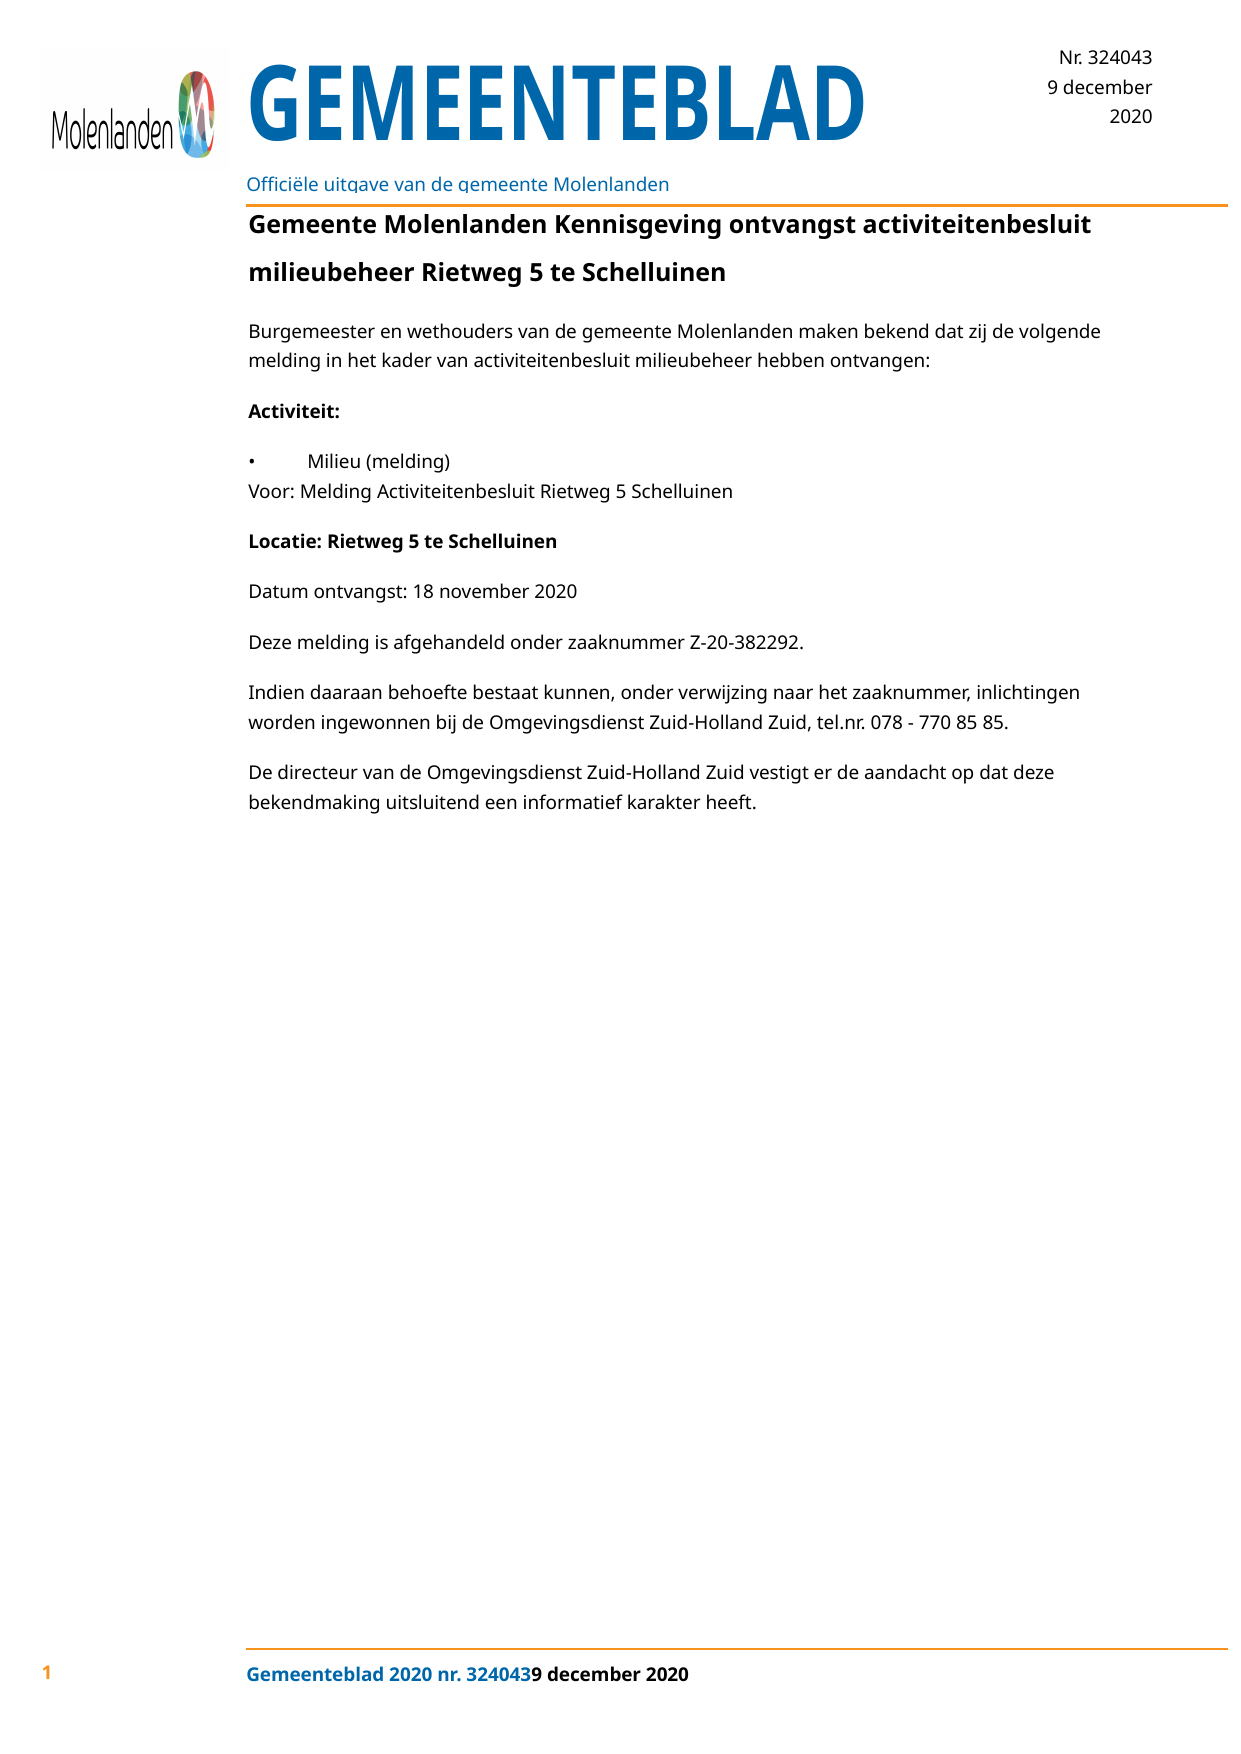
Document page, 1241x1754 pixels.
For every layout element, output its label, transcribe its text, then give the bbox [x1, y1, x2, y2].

text De directeur van de Omgevingsdienst Zuid-Holland Zuid vestigt er de aandacht op dat deze bekendmaking uitsluitend een informatief karakter heeft. [248, 759, 1152, 815]
text Gemeente Molenlanden Kennisgeving ontvangst activiteitenbesluit milieubeheer Rietweg 5 te Schelluinen [248, 207, 1152, 288]
text Locatie: Rietweg 5 te Schelluinen [248, 528, 1152, 554]
text Burgemeester en wethouders van de gemeente Molenlanden maken bekend dat zij de volgende melding in het kader van activiteitenbesluit milieubeheer hebben ontvangen: [248, 318, 1152, 373]
picture [41, 47, 231, 172]
text Datum ontvangst: 18 november 2020 [248, 579, 1152, 604]
text Voor: Melding Activiteitenbesluit Rietweg 5 Schelluinen [248, 478, 1152, 504]
text Deze melding is afgehandeld onder zaaknummer Z-20-382292. [248, 629, 1152, 655]
text Indien daaraan behoefte bestaat kunnen, onder verwijzing naar het zaaknummer, inlichtingen worden ingewonnen bij de Omgevingsdienst Zuid-Holland Zuid, tel.nr. 078 - 770 85 85. [248, 679, 1152, 735]
list Milieu (melding) [248, 448, 1152, 474]
text Activiteit: [248, 398, 1152, 424]
